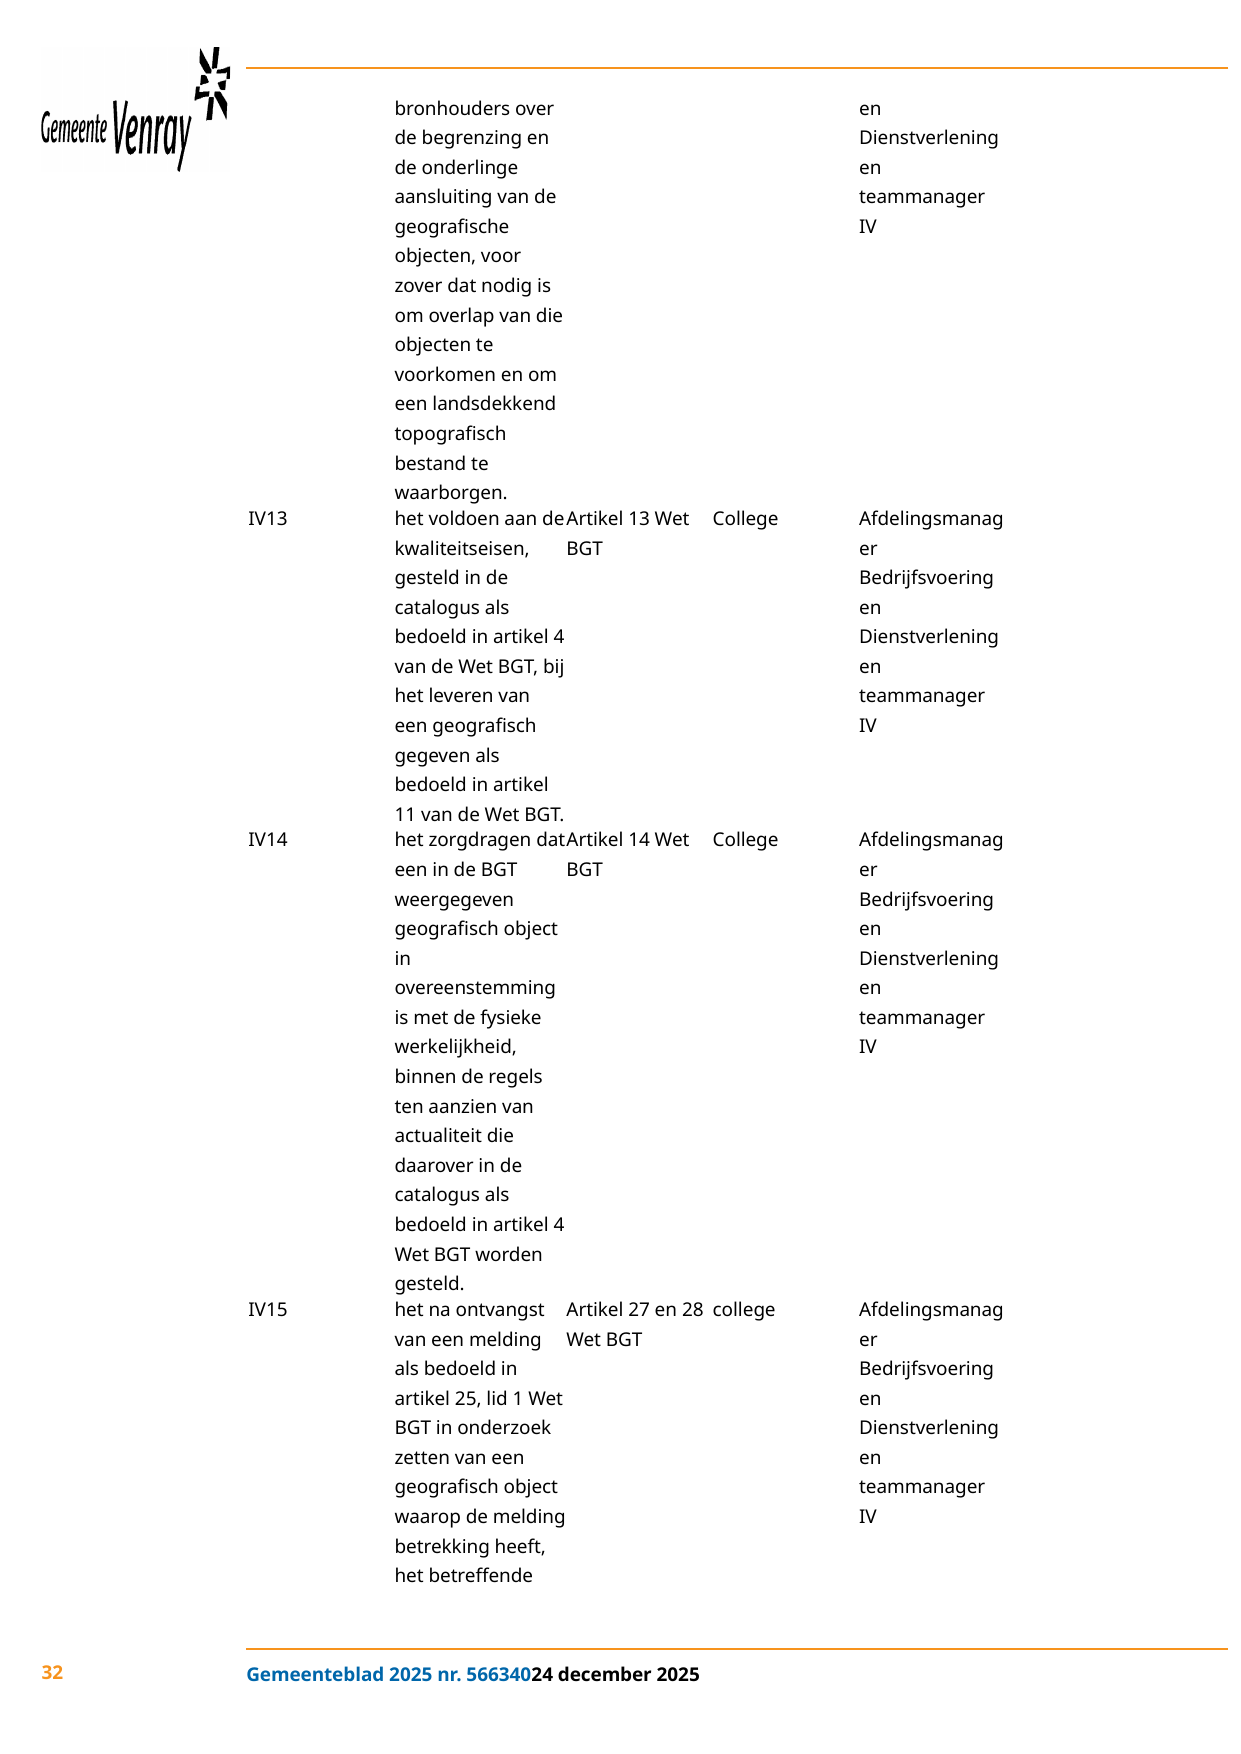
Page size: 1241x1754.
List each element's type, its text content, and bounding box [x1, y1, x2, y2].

table_cell Afdelingsmanager Bedrijfsvoering en Dienstverlening en teammanager IV [859, 827, 1005, 1296]
table_cell IV15 [248, 1296, 394, 1588]
table_cell College [713, 827, 859, 1296]
table_cell [713, 95, 859, 505]
table_cell bronhouders over de begrenzing en de onderlinge aansluiting van de geografische objecten, voor zover dat nodig is om overlap van die objecten te voorkomen en om een landsdekkend topografisch bestand te waarborgen. [394, 95, 566, 505]
table_cell het voldoen aan de kwaliteitseisen, gesteld in de catalogus als bedoeld in artikel 4 van de Wet BGT, bij het leveren van een geografisch gegeven als bedoeld in artikel 11 van de Wet BGT. [394, 505, 566, 827]
table_cell [1005, 1296, 1152, 1588]
table_cell [1005, 827, 1152, 1296]
table_cell Artikel 13 Wet BGT [566, 505, 712, 827]
table_cell [566, 95, 712, 505]
table_cell college [713, 1296, 859, 1588]
table_cell Afdelingsmanager Bedrijfsvoering en Dienstverlening en teammanager IV [859, 505, 1005, 827]
table_cell het zorgdragen dat een in de BGT weergegeven geografisch object in overeenstemming is met de fysieke werkelijkheid, binnen de regels ten aanzien van actualiteit die daarover in de catalogus als bedoeld in artikel 4 Wet BGT worden gesteld. [394, 827, 566, 1296]
table_cell [248, 95, 394, 505]
table_cell Artikel 27 en 28 Wet BGT [566, 1296, 712, 1588]
table_cell [1005, 505, 1152, 827]
table_cell het na ontvangst van een melding als bedoeld in artikel 25, lid 1 Wet BGT in onderzoek zetten van een geografisch object waarop de melding betrekking heeft, het betreffende [394, 1296, 566, 1588]
table_cell Afdelingsmanager Bedrijfsvoering en Dienstverlening en teammanager IV [859, 1296, 1005, 1588]
table_cell [1005, 95, 1152, 505]
picture [41, 47, 231, 172]
table_cell College [713, 505, 859, 827]
table_cell IV13 [248, 505, 394, 827]
table_cell IV14 [248, 827, 394, 1296]
table_cell Artikel 14 Wet BGT [566, 827, 712, 1296]
table_cell en Dienstverlening en teammanager IV [859, 95, 1005, 505]
